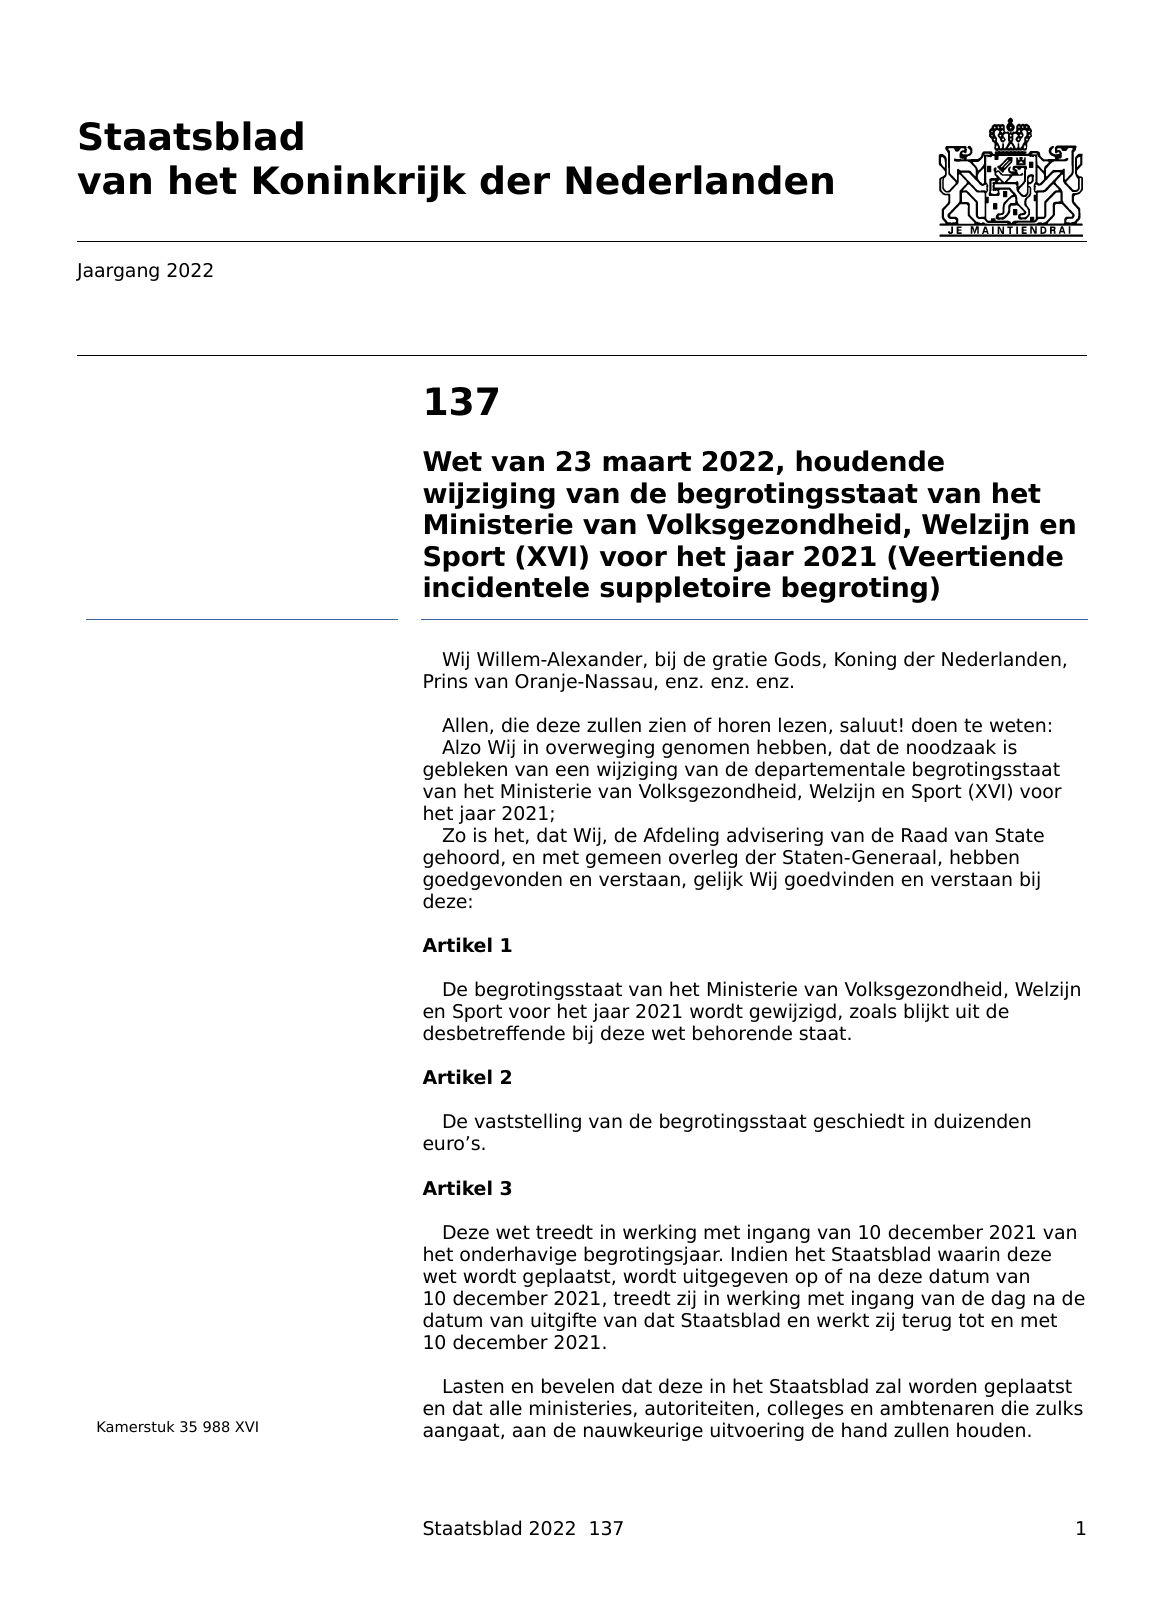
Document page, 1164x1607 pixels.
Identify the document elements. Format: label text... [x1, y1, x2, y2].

picture [936, 115, 1087, 240]
subtitle 137 [422, 381, 1087, 424]
text Kamerstuk 35 988 XVI [77, 1419, 396, 1436]
text De vaststelling van de begrotingsstaat geschiedt in duizenden euro’s. [422, 1111, 1087, 1155]
subtitle Artikel 2 [422, 1067, 1087, 1089]
subtitle Artikel 1 [422, 935, 1087, 957]
text Lasten en bevelen dat deze in het Staatsblad zal worden geplaatst en dat alle ministeries, autoriteiten, colleges en ambtenaren die zulks aangaat, aan de nauwkeurige uitvoering de hand zullen houden. [422, 1376, 1087, 1442]
text Deze wet treedt in werking met ingang van 10 december 2021 van het onderhavige begrotingsjaar. Indien het Staatsblad waarin deze wet wordt geplaatst, wordt uitgegeven op of na deze datum van 10 december 2021, treedt zij in werking met ingang van de dag na de datum van uitgifte van dat Staatsblad en werkt zij terug tot en met 10 december 2021. [422, 1222, 1087, 1353]
text Allen, die deze zullen zien of horen lezen, saluut! doen te weten: [422, 715, 1087, 737]
table_cell Jaargang 2022 [77, 242, 1087, 355]
text Wet van 23 maart 2022, houdende wijziging van de begrotingsstaat van het Ministerie van Volksgezondheid, Welzijn en Sport (XVI) voor het jaar 2021 (Veertiende incidentele suppletoire begroting) [422, 447, 1087, 604]
text De begrotingsstaat van het Ministerie van Volksgezondheid, Welzijn en Sport voor het jaar 2021 wordt gewijzigd, zoals blijkt uit de desbetreffende bij deze wet behorende staat. [422, 979, 1087, 1045]
text Alzo Wij in overweging genomen hebben, dat de noodzaak is gebleken van een wijziging van de departementale begrotingsstaat van het Ministerie van Volksgezondheid, Welzijn en Sport (XVI) voor het jaar 2021; [422, 737, 1087, 825]
text Zo is het, dat Wij, de Afdeling advisering van de Raad van State gehoord, en met gemeen overleg der Staten-Generaal, hebben goedgevonden en verstaan, gelijk Wij goedvinden en verstaan bij deze: [422, 825, 1087, 913]
table_header Staatsblad van het Koninkrijk der Nederlanden [77, 100, 886, 241]
table_header [886, 100, 1087, 241]
subtitle Artikel 3 [422, 1177, 1087, 1199]
text Wij Willem-Alexander, bij de gratie Gods, Koning der Nederlanden, Prins van Oranje-Nassau, enz. enz. enz. [422, 649, 1087, 693]
